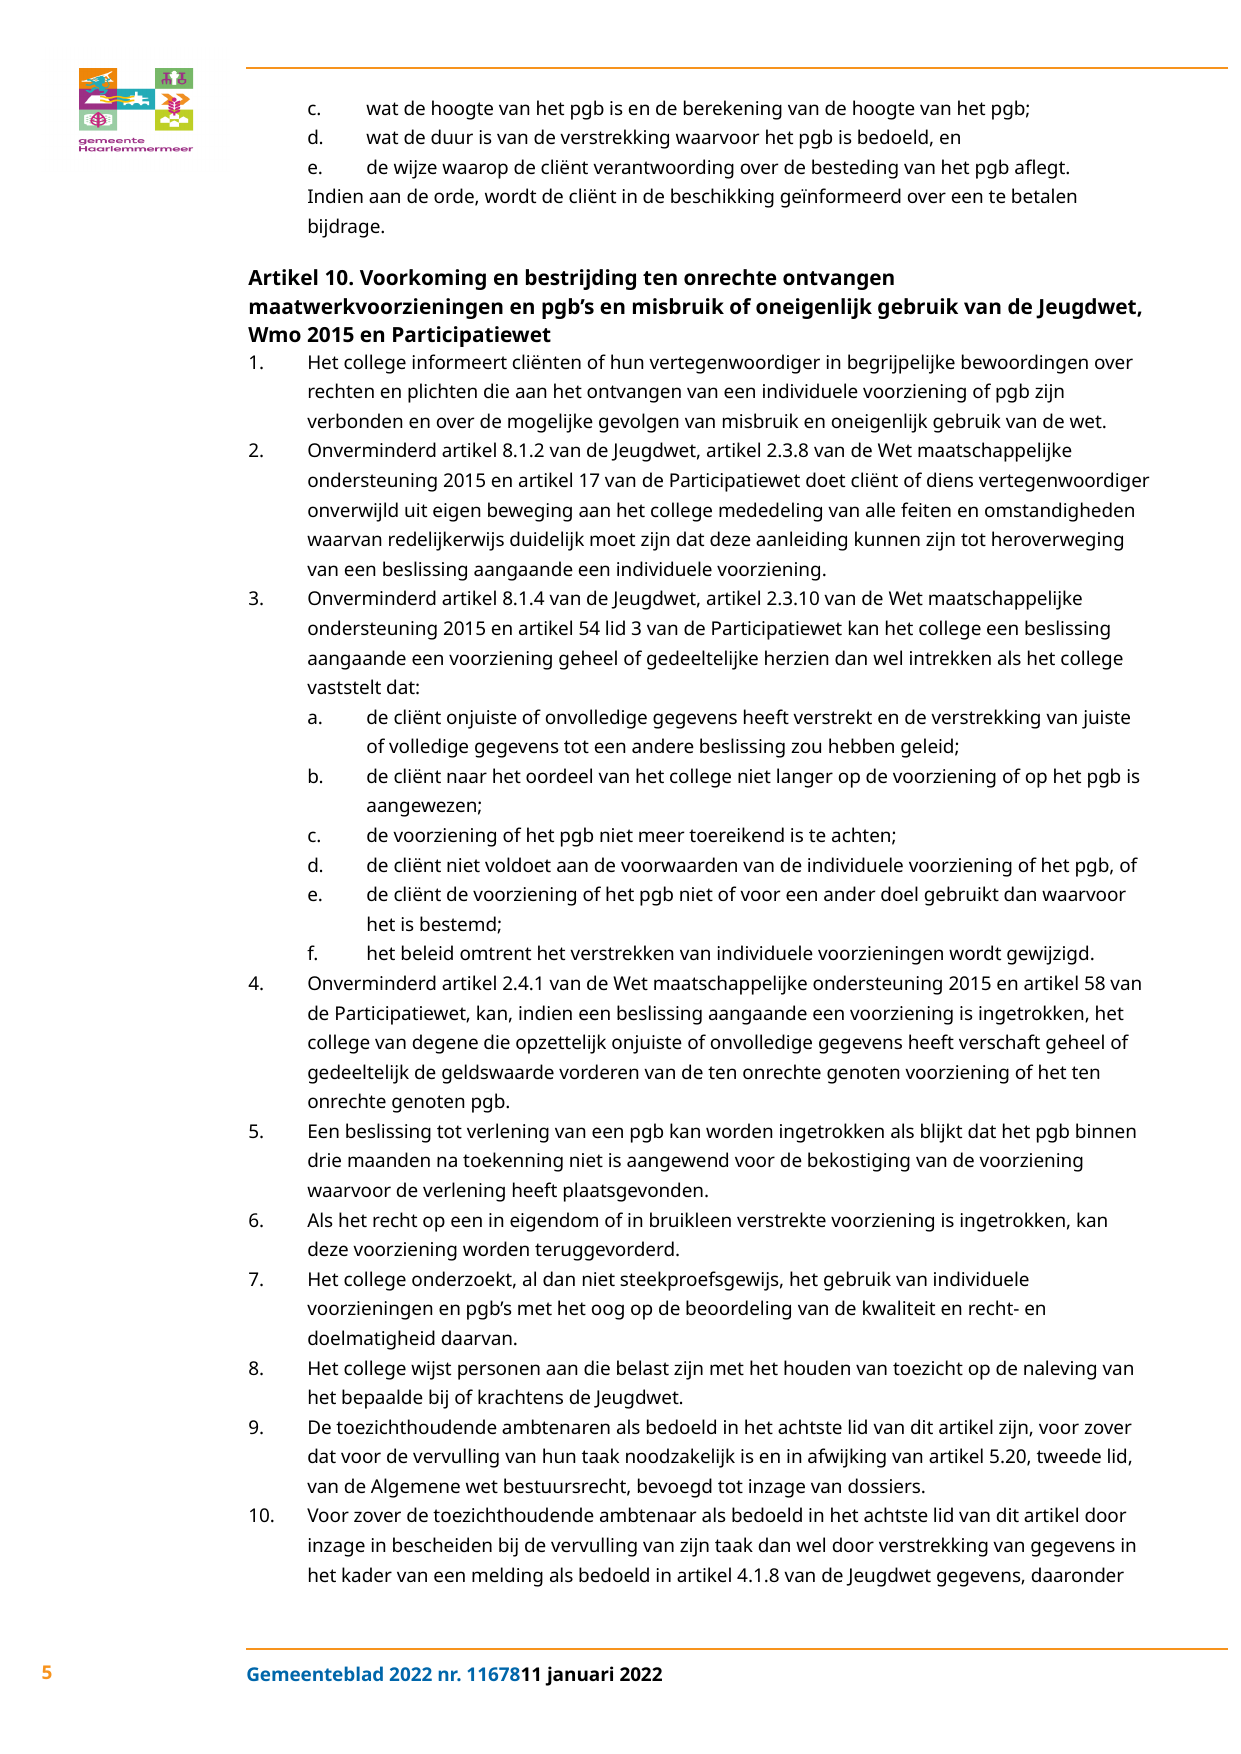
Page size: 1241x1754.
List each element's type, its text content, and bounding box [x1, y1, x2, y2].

list de cliënt niet voldoet aan de voorwaarden van de individuele voorziening of het pgb, of [307, 852, 1152, 877]
list Onverminderd artikel 8.1.2 van de Jeugdwet, artikel 2.3.8 van de Wet maatschappelijke ondersteuning 2015 en artikel 17 van de Participatiewet doet cliënt of diens vertegenwoordiger onverwijld uit eigen beweging aan het college mededeling van alle feiten en omstandigheden waarvan redelijkerwijs duidelijk moet zijn dat deze aanleiding kunnen zijn tot heroverweging van een beslissing aangaande een individuele voorziening. [248, 438, 1152, 582]
list Het college onderzoekt, al dan niet steekproefsgewijs, het gebruik van individuele voorzieningen en pgb’s met het oog op de beoordeling van de kwaliteit en recht- en doelmatigheid daarvan. [248, 1266, 1152, 1351]
list De toezichthoudende ambtenaren als bedoeld in het achtste lid van dit artikel zijn, voor zover dat voor de vervulling van hun taak noodzakelijk is en in afwijking van artikel 5.20, tweede lid, van de Algemene wet bestuursrecht, bevoegd tot inzage van dossiers. [248, 1414, 1152, 1499]
list de cliënt naar het oordeel van het college niet langer op de voorziening of op het pgb is aangewezen; [307, 763, 1152, 818]
list Onverminderd artikel 8.1.4 van de Jeugdwet, artikel 2.3.10 van de Wet maatschappelijke ondersteuning 2015 en artikel 54 lid 3 van de Participatiewet kan het college een beslissing aangaande een voorziening geheel of gedeeltelijke herzien dan wel intrekken als het college vaststelt dat: [248, 586, 1152, 700]
picture [41, 47, 231, 172]
list Indien aan de orde, wordt de cliënt in de beschikking geïnformeerd over een te betalen bijdrage. [248, 183, 1152, 239]
list wat de duur is van de verstrekking waarvoor het pgb is bedoeld, en [307, 124, 1152, 150]
list Het college informeert cliënten of hun vertegenwoordiger in begrijpelijke bewoordingen over rechten en plichten die aan het ontvangen van een individuele voorziening of pgb zijn verbonden en over de mogelijke gevolgen van misbruik en oneigenlijk gebruik van de wet. [248, 349, 1152, 434]
list Het college wijst personen aan die belast zijn met het houden van toezicht op de naleving van het bepaalde bij of krachtens de Jeugdwet. [248, 1355, 1152, 1410]
text Artikel 10. Voorkoming en bestrijding ten onrechte ontvangen maatwerkvoorzieningen en pgb’s en misbruik of oneigenlijk gebruik van de Jeugdwet, Wmo 2015 en Participatiewet [248, 263, 1152, 349]
list Een beslissing tot verlening van een pgb kan worden ingetrokken als blijkt dat het pgb binnen drie maanden na toekenning niet is aangewend voor de bekostiging van de voorziening waarvoor de verlening heeft plaatsgevonden. [248, 1118, 1152, 1203]
list Onverminderd artikel 2.4.1 van de Wet maatschappelijke ondersteuning 2015 en artikel 58 van de Participatiewet, kan, indien een beslissing aangaande een voorziening is ingetrokken, het college van degene die opzettelijk onjuiste of onvolledige gegevens heeft verschaft geheel of gedeeltelijk de geldswaarde vorderen van de ten onrechte genoten voorziening of het ten onrechte genoten pgb. [248, 970, 1152, 1114]
list Voor zover de toezichthoudende ambtenaar als bedoeld in het achtste lid van dit artikel door inzage in bescheiden bij de vervulling van zijn taak dan wel door verstrekking van gegevens in het kader van een melding als bedoeld in artikel 4.1.8 van de Jeugdwet gegevens, daaronder [248, 1503, 1152, 1587]
list de wijze waarop de cliënt verantwoording over de besteding van het pgb aflegt. [307, 154, 1152, 180]
list de cliënt onjuiste of onvolledige gegevens heeft verstrekt en de verstrekking van juiste of volledige gegevens tot een andere beslissing zou hebben geleid; [307, 704, 1152, 759]
list de voorziening of het pgb niet meer toereikend is te achten; [307, 822, 1152, 848]
list wat de hoogte van het pgb is en de berekening van de hoogte van het pgb; [307, 95, 1152, 121]
list de cliënt de voorziening of het pgb niet of voor een ander doel gebruikt dan waarvoor het is bestemd; [307, 881, 1152, 937]
list het beleid omtrent het verstrekken van individuele voorzieningen wordt gewijzigd. [307, 941, 1152, 966]
list Als het recht op een in eigendom of in bruikleen verstrekte voorziening is ingetrokken, kan deze voorziening worden teruggevorderd. [248, 1207, 1152, 1262]
